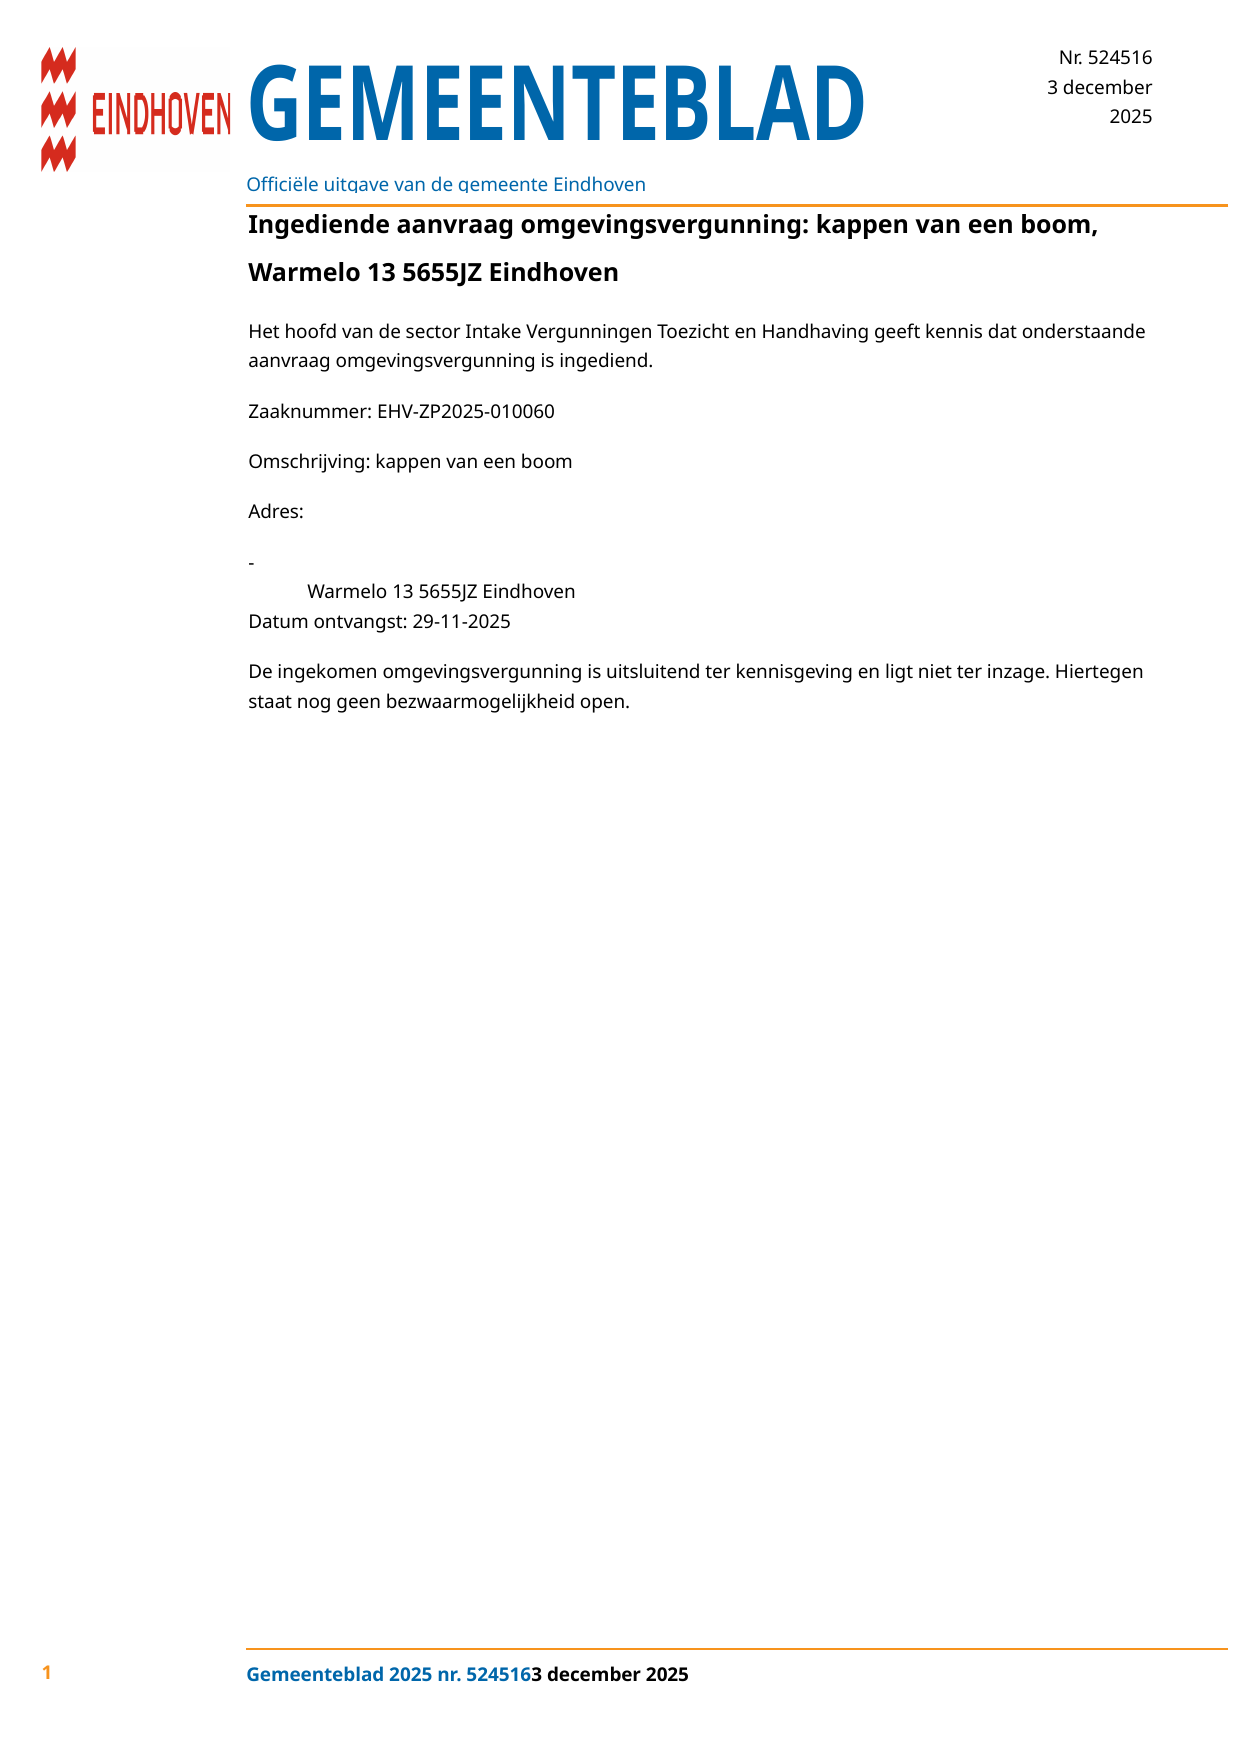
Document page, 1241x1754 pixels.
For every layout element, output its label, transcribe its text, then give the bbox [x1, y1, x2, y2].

text Het hoofd van de sector Intake Vergunningen Toezicht en Handhaving geeft kennis dat onderstaande aanvraag omgevingsvergunning is ingediend. [248, 318, 1152, 373]
list Warmelo 13 5655JZ Eindhoven [248, 579, 1152, 604]
text Zaaknummer: EHV-ZP2025-010060 [248, 398, 1152, 424]
picture [41, 47, 231, 172]
text Datum ontvangst: 29-11-2025 [248, 608, 1152, 634]
text Ingediende aanvraag omgevingsvergunning: kappen van een boom, Warmelo 13 5655JZ Eindhoven [248, 207, 1152, 288]
text Omschrijving: kappen van een boom [248, 448, 1152, 474]
text De ingekomen omgevingsvergunning is uitsluitend ter kennisgeving en ligt niet ter inzage. Hiertegen staat nog geen bezwaarmogelijkheid open. [248, 659, 1152, 714]
text Adres: [248, 499, 1152, 524]
